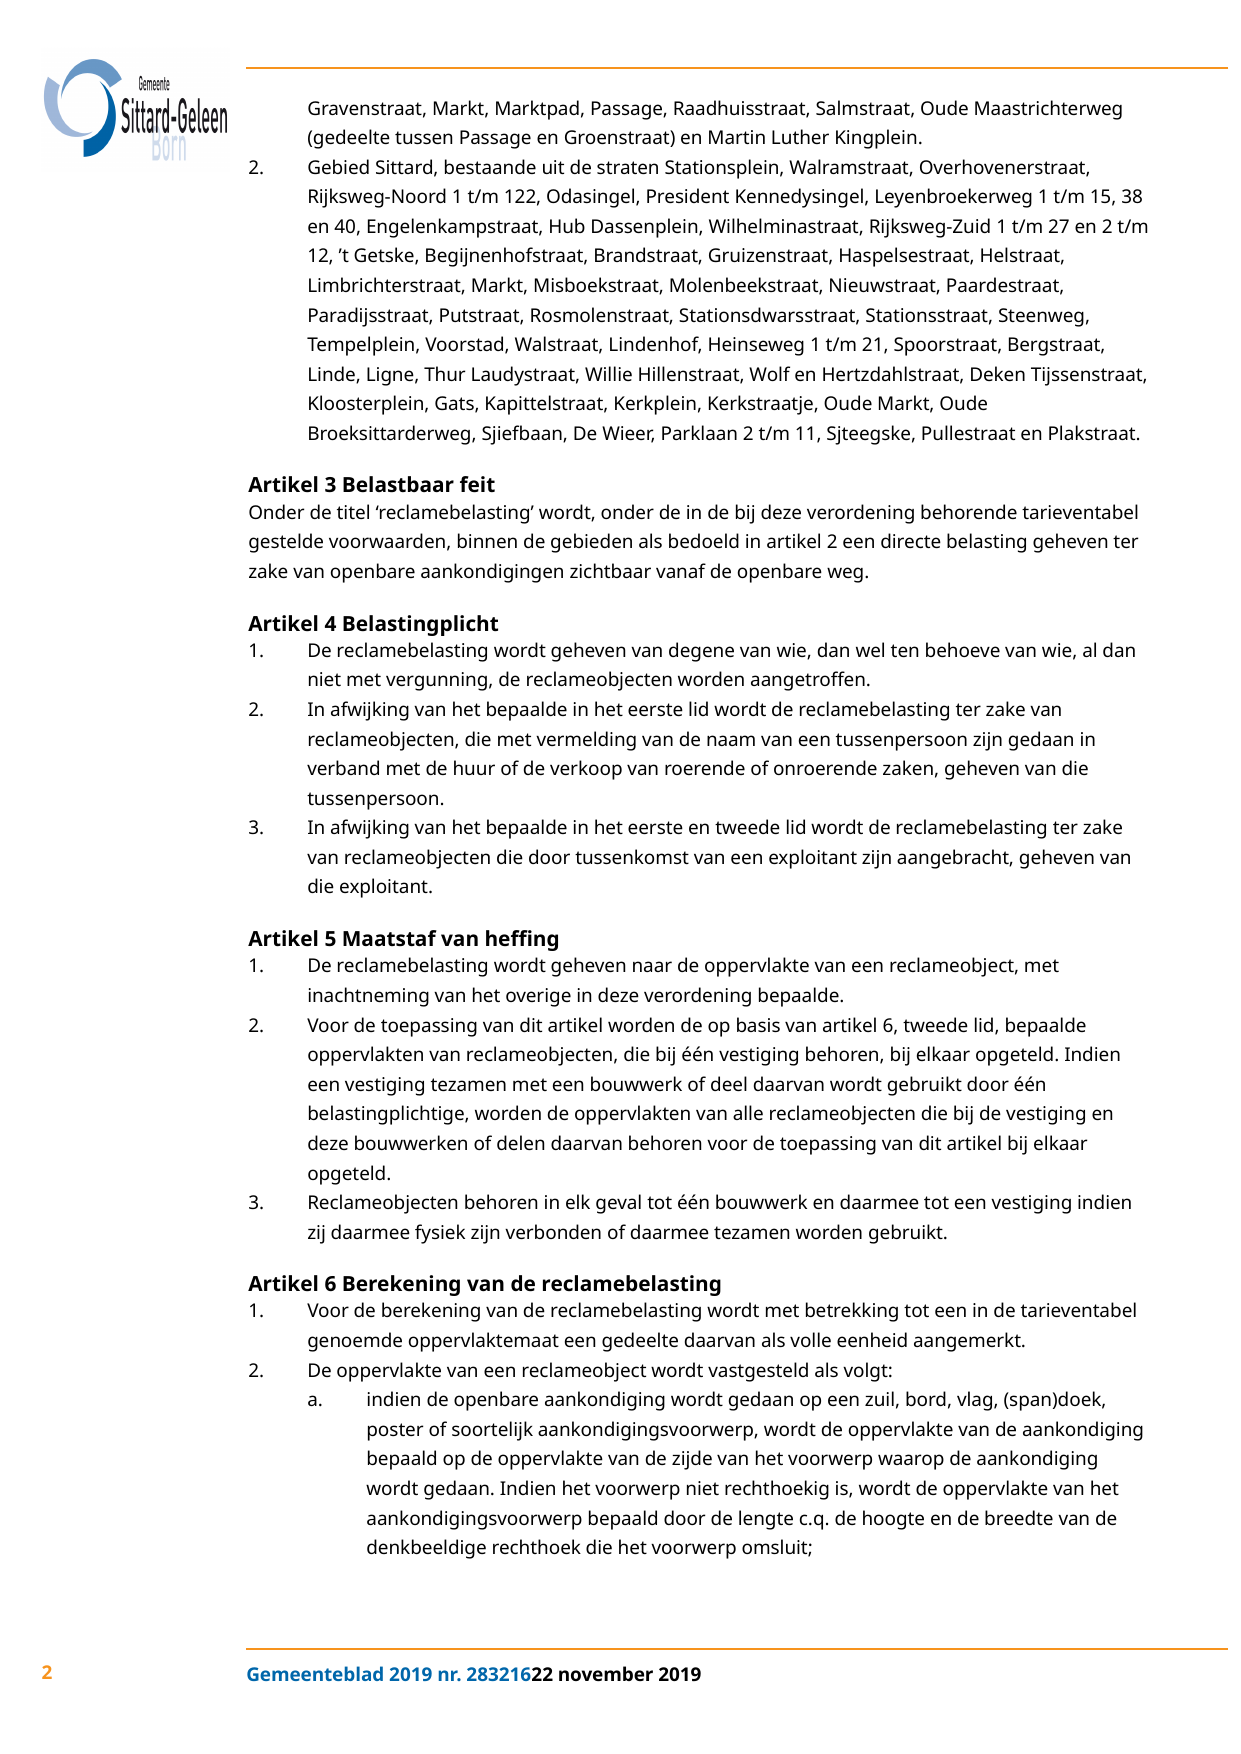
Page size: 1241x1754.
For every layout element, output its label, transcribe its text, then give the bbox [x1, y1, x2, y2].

list In afwijking van het bepaalde in het eerste en tweede lid wordt de reclamebelasting ter zake van reclameobjecten die door tussenkomst van een exploitant zijn aangebracht, geheven van die exploitant. [248, 814, 1152, 899]
picture [41, 47, 231, 172]
text Artikel 5 Maatstaf van heffing [248, 924, 1152, 953]
text Artikel 4 Belastingplicht [248, 609, 1152, 637]
text Artikel 3 Belastbaar feit [248, 471, 1152, 499]
list De reclamebelasting wordt geheven naar de oppervlakte van een reclameobject, met inachtneming van het overige in deze verordening bepaalde. [248, 953, 1152, 1008]
list Gebied Sittard, bestaande uit de straten Stationsplein, Walramstraat, Overhovenerstraat, Rijksweg-Noord 1 t/m 122, Odasingel, President Kennedysingel, Leyenbroekerweg 1 t/m 15, 38 en 40, Engelenkampstraat, Hub Dassenplein, Wilhelminastraat, Rijksweg-Zuid 1 t/m 27 en 2 t/m 12, ’t Getske, Begijnenhofstraat, Brandstraat, Gruizenstraat, Haspelsestraat, Helstraat, Limbrichterstraat, Markt, Misboekstraat, Molenbeekstraat, Nieuwstraat, Paardestraat, Paradijsstraat, Putstraat, Rosmolenstraat, Stationsdwarsstraat, Stationsstraat, Steenweg, Tempelplein, Voorstad, Walstraat, Lindenhof, Heinseweg 1 t/m 21, Spoorstraat, Bergstraat, Linde, Ligne, Thur Laudystraat, Willie Hillenstraat, Wolf en Hertzdahlstraat, Deken Tijssenstraat, Kloosterplein, Gats, Kapittelstraat, Kerkplein, Kerkstraatje, Oude Markt, Oude Broeksittarderweg, Sjiefbaan, De Wieer, Parklaan 2 t/m 11, Sjteegske, Pullestraat en Plakstraat. [248, 154, 1152, 446]
list Voor de toepassing van dit artikel worden de op basis van artikel 6, tweede lid, bepaalde oppervlakten van reclameobjecten, die bij één vestiging behoren, bij elkaar opgeteld. Indien een vestiging tezamen met een bouwwerk of deel daarvan wordt gebruikt door één belastingplichtige, worden de oppervlakten van alle reclameobjecten die bij de vestiging en deze bouwwerken of delen daarvan behoren voor de toepassing van dit artikel bij elkaar opgeteld. [248, 1012, 1152, 1185]
list Reclameobjecten behoren in elk geval tot één bouwwerk en daarmee tot een vestiging indien zij daarmee fysiek zijn verbonden of daarmee tezamen worden gebruikt. [248, 1189, 1152, 1244]
list De reclamebelasting wordt geheven van degene van wie, dan wel ten behoeve van wie, al dan niet met vergunning, de reclameobjecten worden aangetroffen. [248, 637, 1152, 692]
list Gravenstraat, Markt, Marktpad, Passage, Raadhuisstraat, Salmstraat, Oude Maastrichterweg (gedeelte tussen Passage en Groenstraat) en Martin Luther Kingplein. [248, 95, 1152, 150]
list In afwijking van het bepaalde in het eerste lid wordt de reclamebelasting ter zake van reclameobjecten, die met vermelding van de naam van een tussenpersoon zijn gedaan in verband met de huur of de verkoop van roerende of onroerende zaken, geheven van die tussenpersoon. [248, 696, 1152, 811]
list Voor de berekening van de reclamebelasting wordt met betrekking tot een in de tarieventabel genoemde oppervlaktemaat een gedeelte daarvan als volle eenheid aangemerkt. [248, 1298, 1152, 1353]
list De oppervlakte van een reclameobject wordt vastgesteld als volgt: [248, 1357, 1152, 1383]
text Artikel 6 Berekening van de reclamebelasting [248, 1269, 1152, 1298]
list indien de openbare aankondiging wordt gedaan op een zuil, bord, vlag, (span)doek, poster of soortelijk aankondigingsvoorwerp, wordt de oppervlakte van de aankondiging bepaald op de oppervlakte van de zijde van het voorwerp waarop de aankondiging wordt gedaan. Indien het voorwerp niet rechthoekig is, wordt de oppervlakte van het aankondigingsvoorwerp bepaald door de lengte c.q. de hoogte en de breedte van de denkbeeldige rechthoek die het voorwerp omsluit; [307, 1386, 1152, 1560]
text Onder de titel ‘reclamebelasting’ wordt, onder de in de bij deze verordening behorende tarieventabel gestelde voorwaarden, binnen de gebieden als bedoeld in artikel 2 een directe belasting geheven ter zake van openbare aankondigingen zichtbaar vanaf de openbare weg. [248, 499, 1152, 584]
